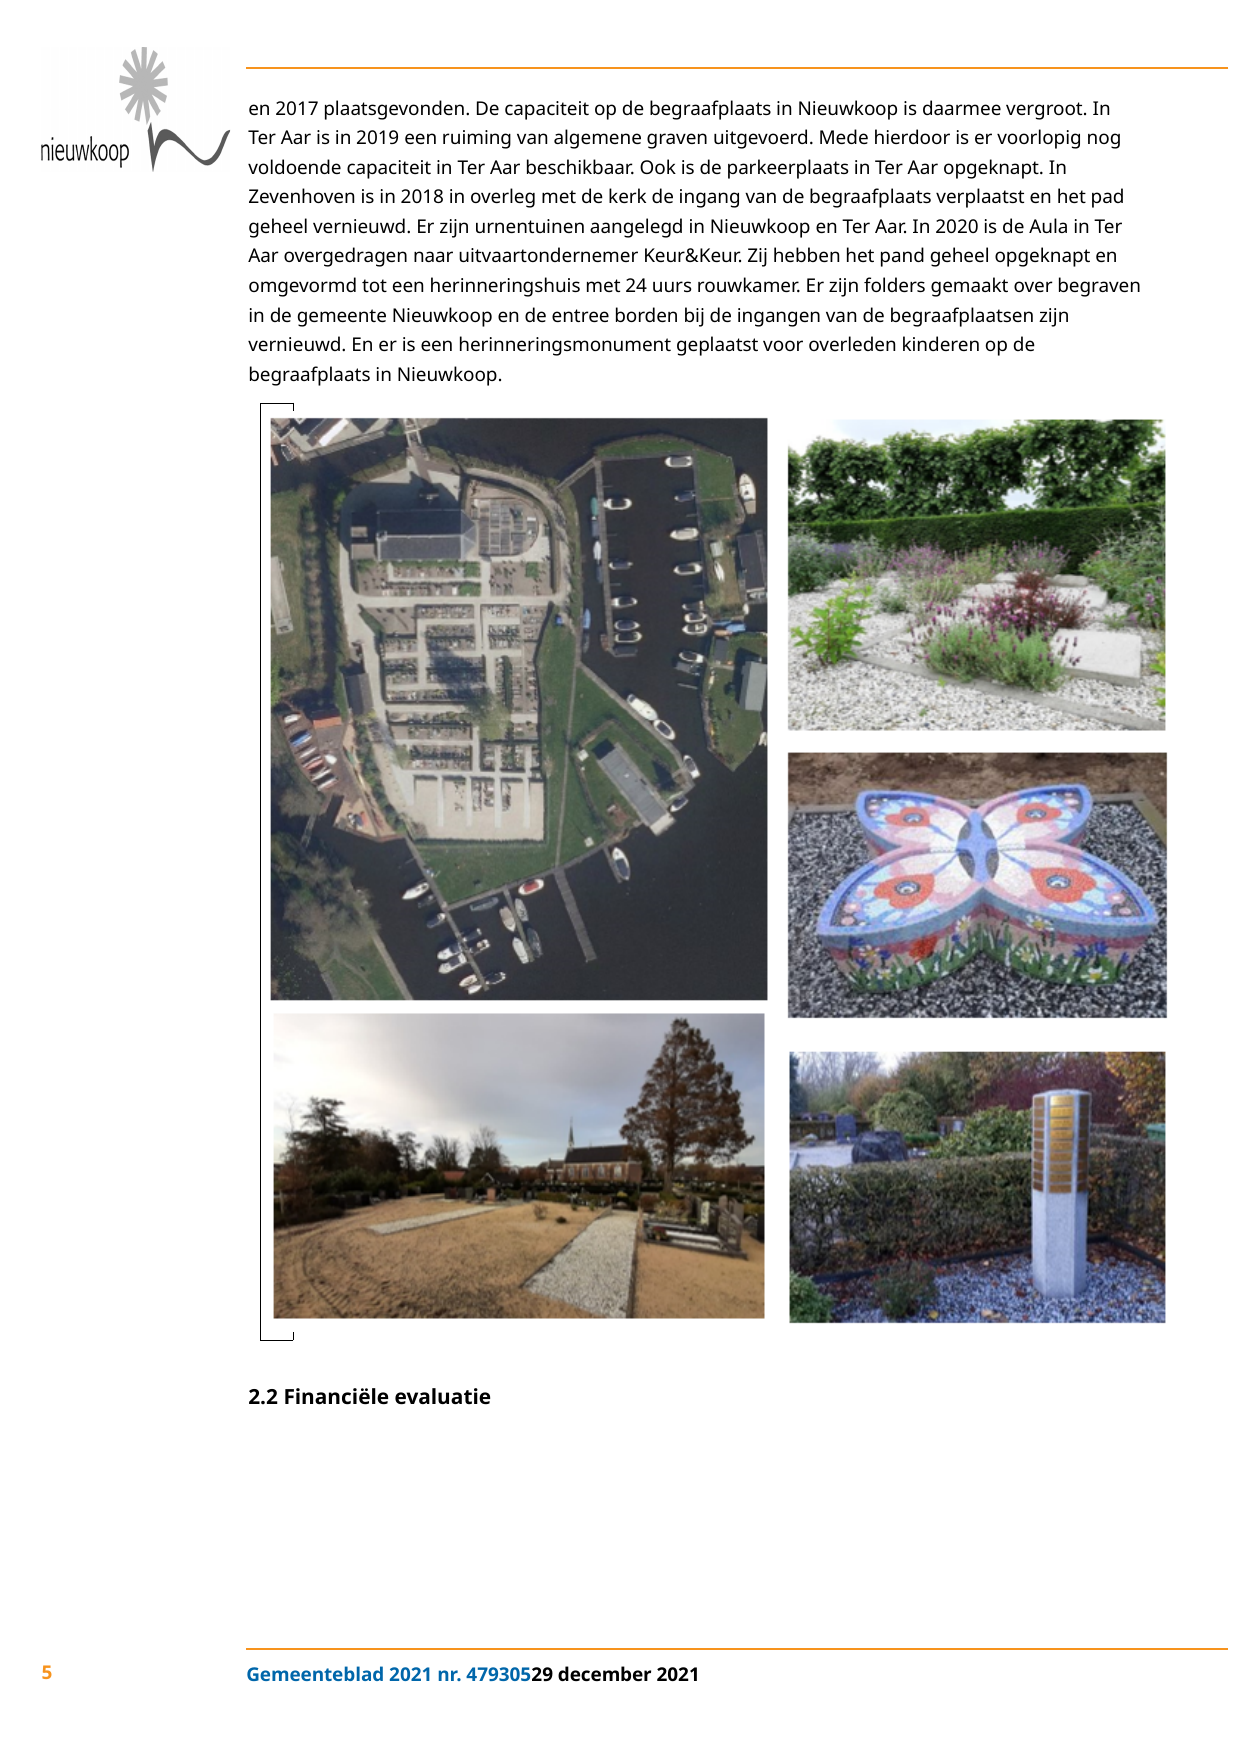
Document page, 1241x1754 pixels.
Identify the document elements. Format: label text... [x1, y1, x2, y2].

picture [268, 411, 1173, 1332]
text 2.2 Financiële evaluatie [248, 1382, 1152, 1411]
text en 2017 plaatsgevonden. De capaciteit op de begraafplaats in Nieuwkoop is daarmee vergroot. In [248, 95, 1152, 121]
text Ter Aar is in 2019 een ruiming van algemene graven uitgevoerd. Mede hierdoor is er voorlopig nog voldoende capaciteit in Ter Aar beschikbaar. Ook is de parkeerplaats in Ter Aar opgeknapt. In Zevenhoven is in 2018 in overleg met de kerk de ingang van de begraafplaats verplaatst en het pad geheel vernieuwd. Er zijn urnentuinen aangelegd in Nieuwkoop en Ter Aar. In 2020 is de Aula in Ter Aar overgedragen naar uitvaartondernemer Keur&Keur. Zij hebben het pand geheel opgeknapt en omgevormd tot een herinneringshuis met 24 uurs rouwkamer. Er zijn folders gemaakt over begraven in de gemeente Nieuwkoop en de entree borden bij de ingangen van de begraafplaatsen zijn vernieuwd. En er is een herinneringsmonument geplaatst voor overleden kinderen op de begraafplaats in Nieuwkoop. [248, 124, 1152, 387]
picture [41, 47, 231, 172]
